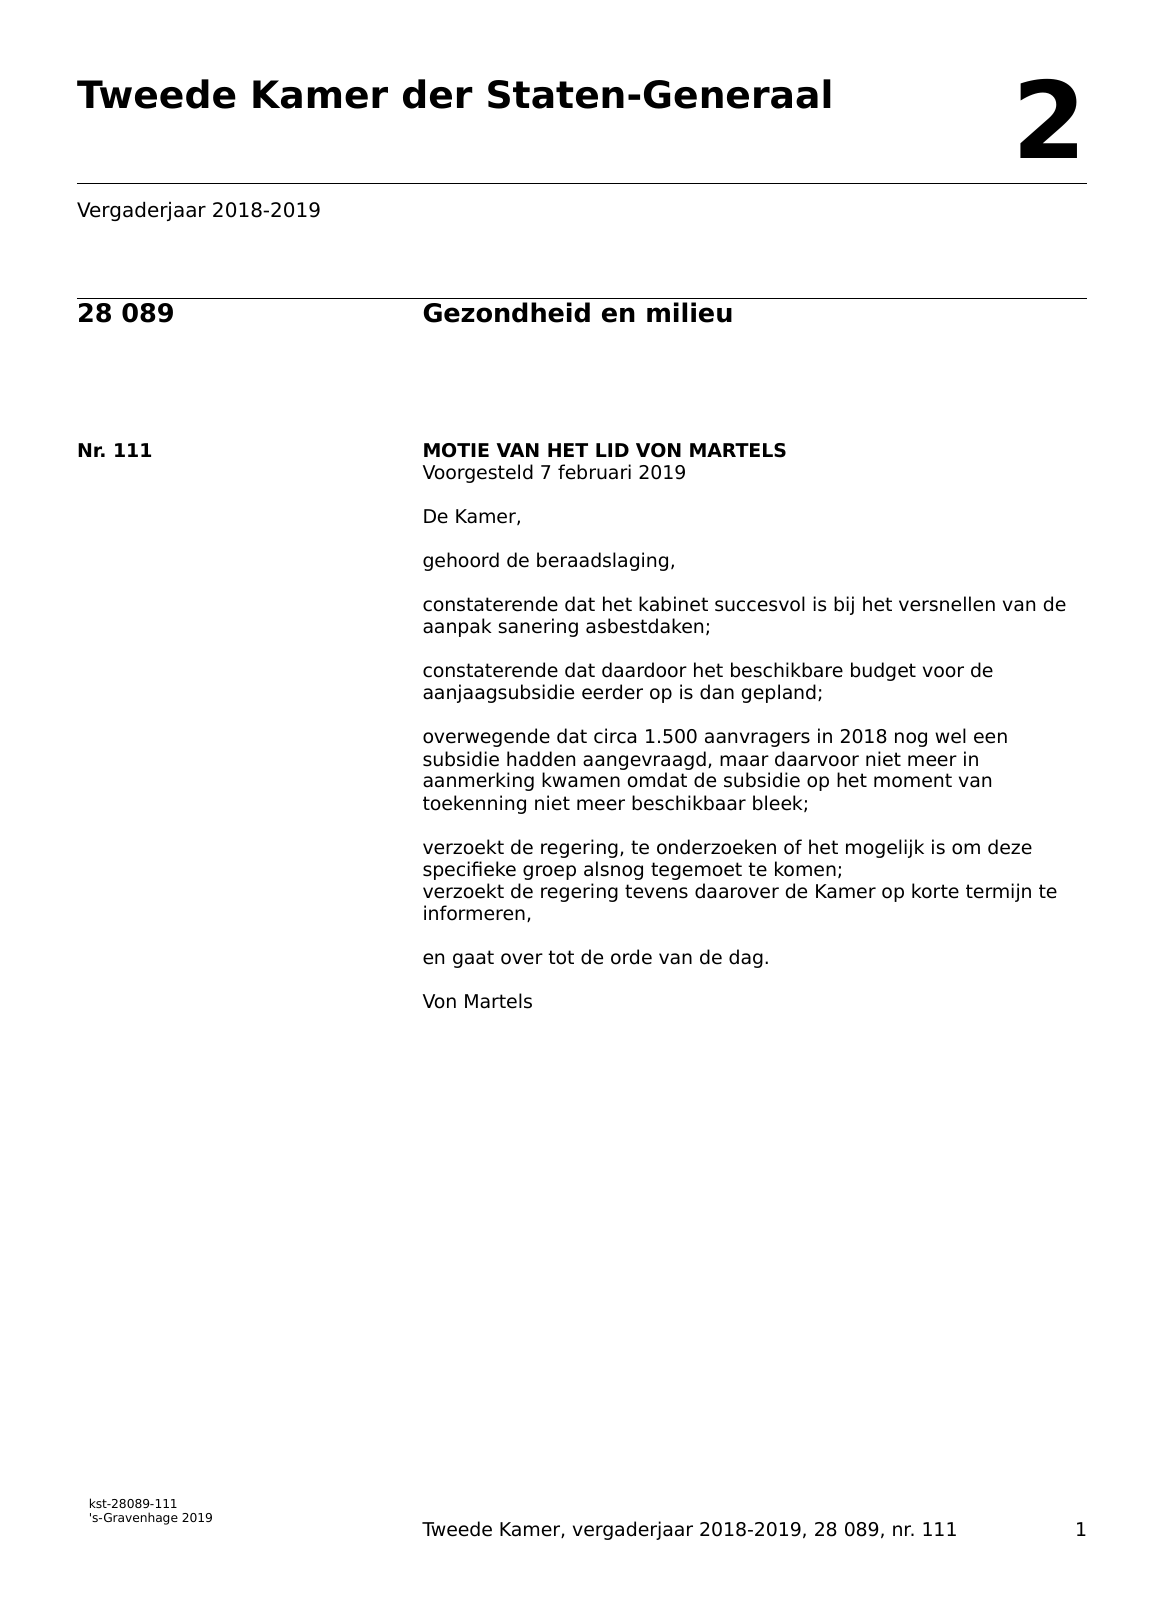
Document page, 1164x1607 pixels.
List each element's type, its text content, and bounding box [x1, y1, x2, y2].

text constaterende dat het kabinet succesvol is bij het versnellen van de aanpak sanering asbestdaken; [422, 594, 1087, 638]
subtitle 28 089 Gezondheid en milieu [77, 299, 1087, 329]
text overwegende dat circa 1.500 aanvragers in 2018 nog wel een subsidie hadden aangevraagd, maar daarvoor niet meer in aanmerking kwamen omdat de subsidie op het moment van toekenning niet meer beschikbaar bleek; [422, 726, 1087, 814]
table_cell Vergaderjaar 2018-2019 [77, 184, 1087, 298]
text Voorgesteld 7 februari 2019 [422, 462, 1087, 484]
text verzoekt de regering, te onderzoeken of het mogelijk is om deze specifieke groep alsnog tegemoet te komen; [422, 837, 1087, 881]
text constaterende dat daardoor het beschikbare budget voor de aanjaagsubsidie eerder op is dan gepland; [422, 660, 1087, 704]
text De Kamer, [422, 506, 1087, 528]
table_header Tweede Kamer der Staten-Generaal [77, 59, 886, 183]
text kst-28089-111 [88, 1497, 323, 1511]
text gehoord de beraadslaging, [422, 550, 1087, 572]
table_header 2 [886, 59, 1087, 183]
text verzoekt de regering tevens daarover de Kamer op korte termijn te informeren, [422, 881, 1087, 924]
text en gaat over tot de orde van de dag. [422, 947, 1087, 969]
text Von Martels [422, 991, 1087, 1013]
subtitle Nr. 111 MOTIE VAN HET LID VON MARTELS [77, 440, 1087, 462]
text 's-Gravenhage 2019 [88, 1511, 323, 1525]
